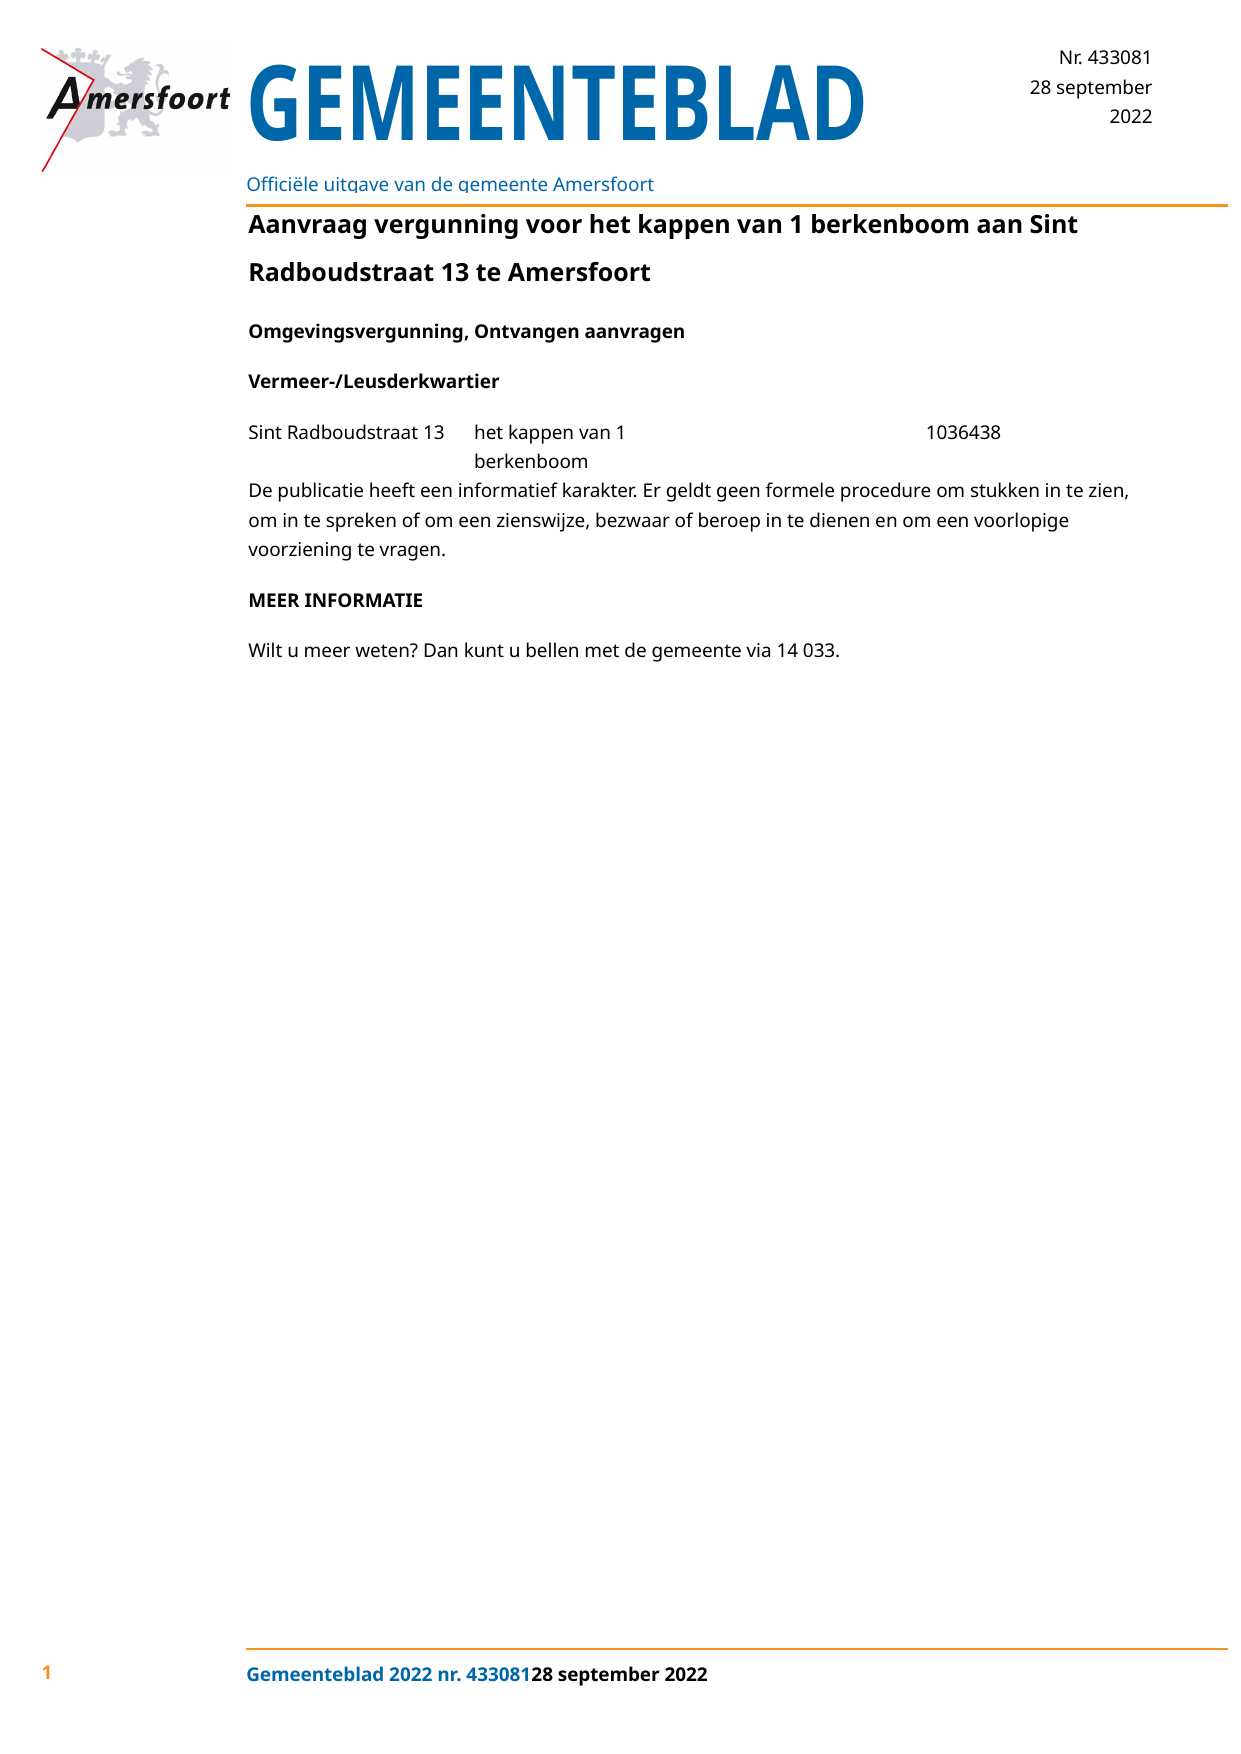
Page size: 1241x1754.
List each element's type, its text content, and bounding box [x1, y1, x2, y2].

text De publicatie heeft een informatief karakter. Er geldt geen formele procedure om stukken in te zien, om in te spreken of om een zienswijze, bezwaar of beroep in te dienen en om een voorlopige voorziening te vragen. [248, 477, 1152, 562]
text Aanvraag vergunning voor het kappen van 1 berkenboom aan Sint Radboudstraat 13 te Amersfoort [248, 207, 1152, 288]
picture [41, 47, 231, 172]
text Vermeer-/Leusderkwartier [248, 368, 1152, 394]
table_header Sint Radboudstraat 13 [248, 419, 474, 474]
table_header 1036438 [926, 419, 1152, 474]
text MEER INFORMATIE [248, 587, 1152, 613]
text Wilt u meer weten? Dan kunt u bellen met de gemeente via 14 033. [248, 637, 1152, 663]
table_header het kappen van 1 berkenboom [474, 419, 700, 474]
table_header [700, 419, 926, 474]
text Omgevingsvergunning, Ontvangen aanvragen [248, 318, 1152, 344]
